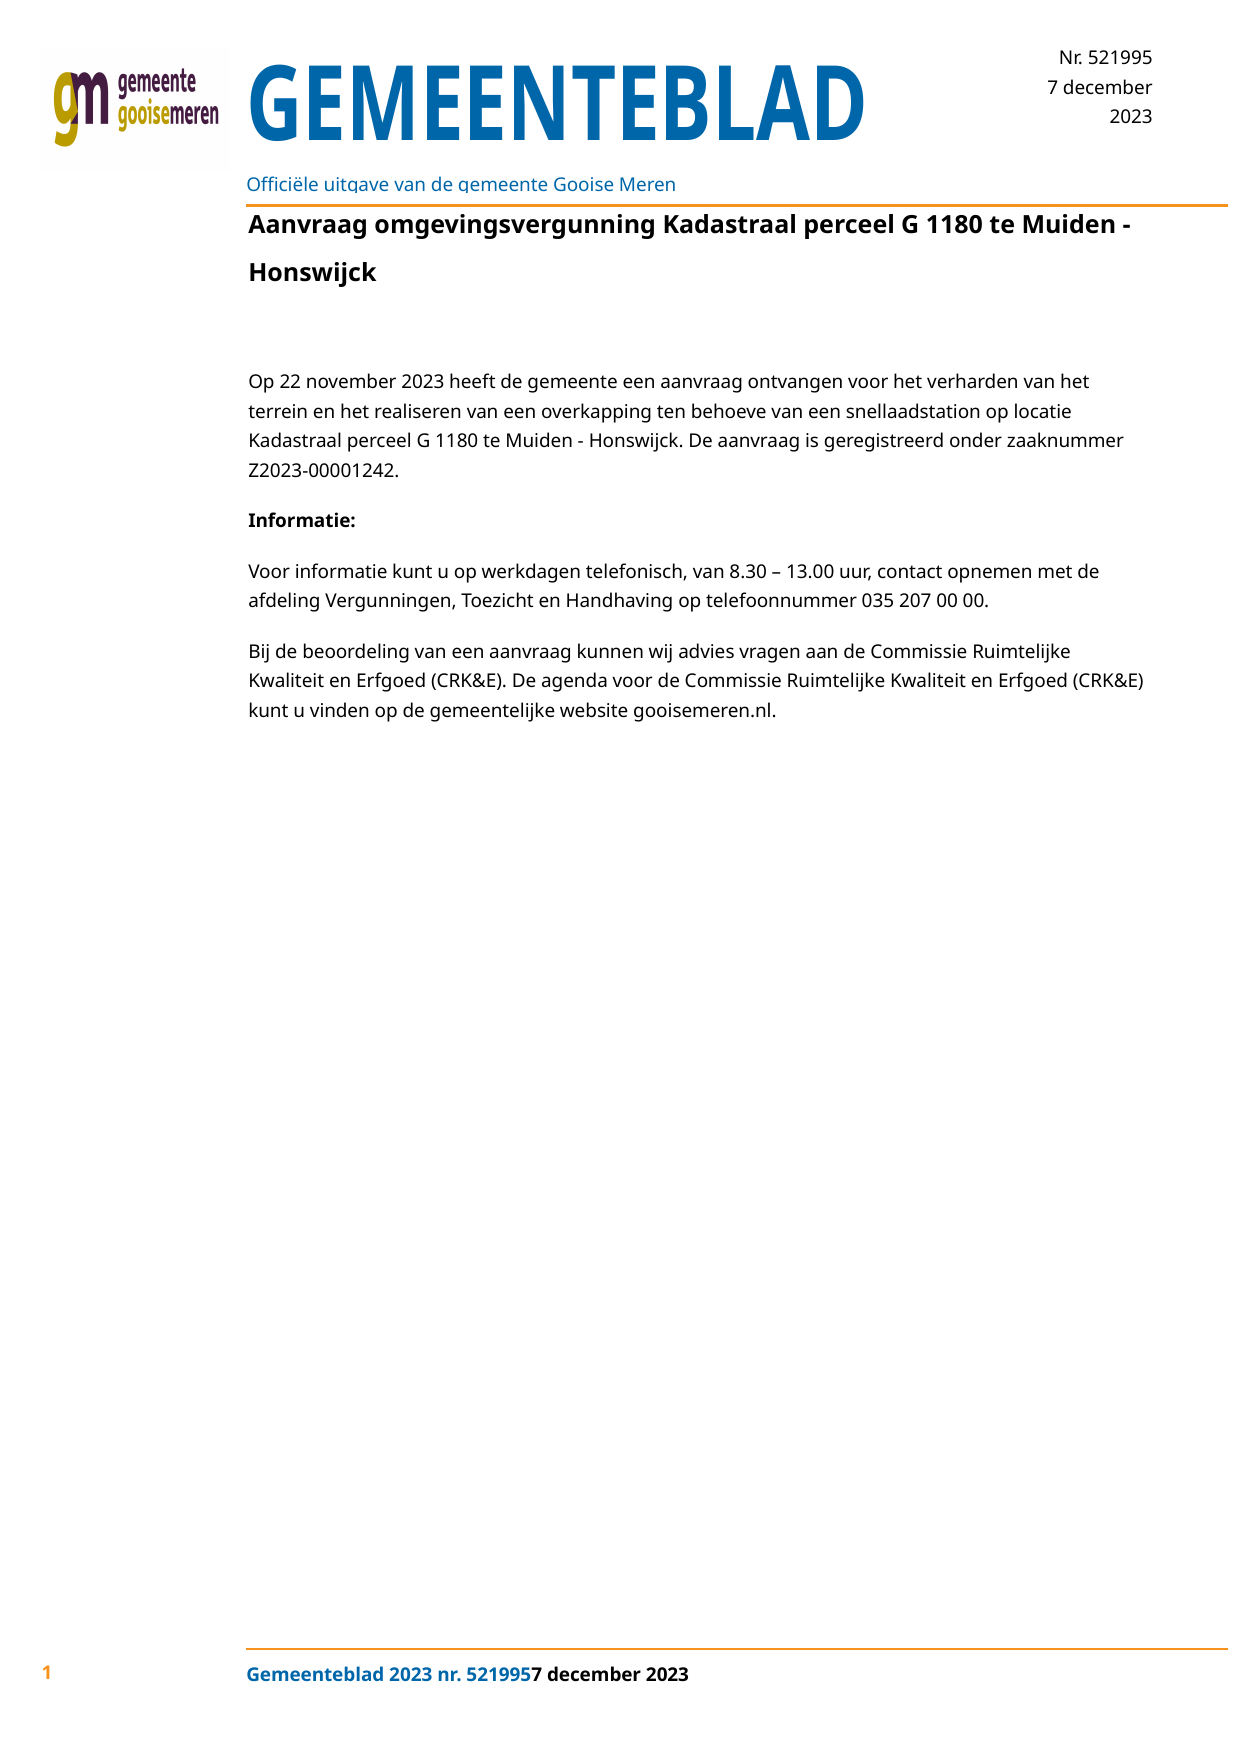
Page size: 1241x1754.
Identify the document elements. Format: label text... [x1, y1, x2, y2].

text Aanvraag omgevingsvergunning Kadastraal perceel G 1180 te Muiden - Honswijck [248, 207, 1152, 288]
picture [41, 47, 231, 172]
text Op 22 november 2023 heeft de gemeente een aanvraag ontvangen voor het verharden van het terrein en het realiseren van een overkapping ten behoeve van een snellaadstation op locatie Kadastraal perceel G 1180 te Muiden - Honswijck. De aanvraag is geregistreerd onder zaaknummer Z2023-00001242. [248, 368, 1152, 483]
text Informatie: [248, 507, 1152, 533]
text Bij de beoordeling van een aanvraag kunnen wij advies vragen aan de Commissie Ruimtelijke Kwaliteit en Erfgoed (CRK&E). De agenda voor de Commissie Ruimtelijke Kwaliteit en Erfgoed (CRK&E) kunt u vinden op de gemeentelijke website gooisemeren.nl. [248, 638, 1152, 723]
text Voor informatie kunt u op werkdagen telefonisch, van 8.30 – 13.00 uur, contact opnemen met de afdeling Vergunningen, Toezicht en Handhaving op telefoonnummer 035 207 00 00. [248, 558, 1152, 613]
